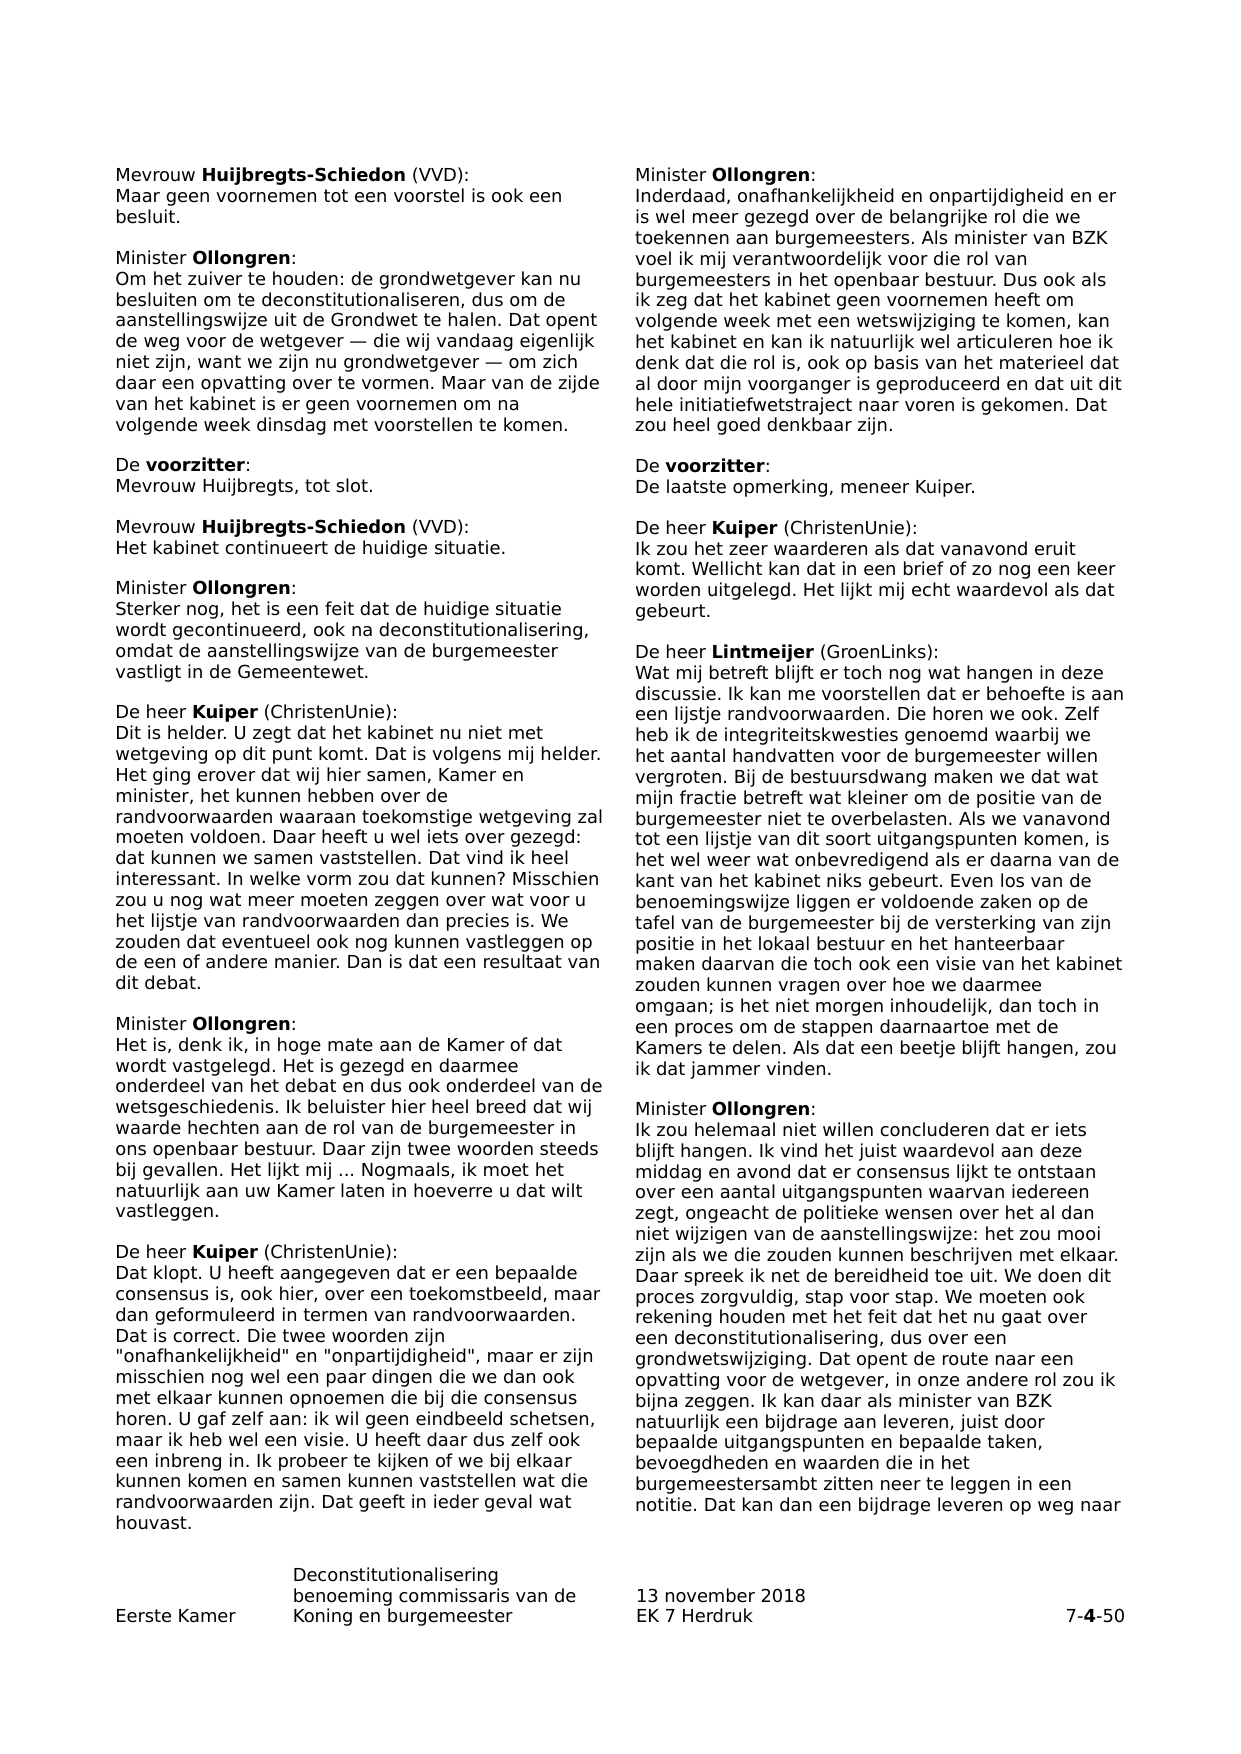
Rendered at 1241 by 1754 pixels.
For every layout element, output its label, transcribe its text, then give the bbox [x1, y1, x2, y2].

text Inderdaad, onafhankelijkheid en onpartijdigheid en er is wel meer gezegd over de belangrijke rol die we toekennen aan burgemeesters. Als minister van BZK voel ik mij verantwoordelijk voor die rol van burgemeesters in het openbaar bestuur. Dus ook als ik zeg dat het kabinet geen voornemen heeft om volgende week met een wetswijziging te komen, kan het kabinet en kan ik natuurlijk wel articuleren hoe ik denk dat die rol is, ook op basis van het materieel dat al door mijn voorganger is geproduceerd en dat uit dit hele initiatiefwetstraject naar voren is gekomen. Dat zou heel goed denkbaar zijn. [635, 186, 1125, 436]
text Mevrouw Huijbregts, tot slot. [115, 476, 605, 497]
text Wat mij betreft blijft er toch nog wat hangen in deze discussie. Ik kan me voorstellen dat er behoefte is aan een lijstje randvoorwaarden. Die horen we ook. Zelf heb ik de integriteitskwesties genoemd waarbij we het aantal handvatten voor de burgemeester willen vergroten. Bij de bestuursdwang maken we dat wat mijn fractie betreft wat kleiner om de positie van de burgemeester niet te overbelasten. Als we vanavond tot een lijstje van dit soort uitgangspunten komen, is het wel weer wat onbevredigend als er daarna van de kant van het kabinet niks gebeurt. Even los van de benoemingswijze liggen er voldoende zaken op de tafel van de burgemeester bij de versterking van zijn positie in het lokaal bestuur en het hanteerbaar maken daarvan die toch ook een visie van het kabinet zouden kunnen vragen over hoe we daarmee omgaan; is het niet morgen inhoudelijk, dan toch in een proces om de stappen daarnaartoe met de Kamers te delen. Als dat een beetje blijft hangen, zou ik dat jammer vinden. [635, 662, 1125, 1079]
text Minister Ollongren: [115, 248, 605, 268]
text Dat klopt. U heeft aangegeven dat er een bepaalde consensus is, ook hier, over een toekomstbeeld, maar dan geformuleerd in termen van randvoorwaarden. Dat is correct. Die twee woorden zijn "onafhankelijkheid" en "onpartijdigheid", maar er zijn misschien nog wel een paar dingen die we dan ook met elkaar kunnen opnoemen die bij die consensus horen. U gaf zelf aan: ik wil geen eindbeeld schetsen, maar ik heb wel een visie. U heeft daar dus zelf ook een inbreng in. Ik probeer te kijken of we bij elkaar kunnen komen en samen kunnen vaststellen wat die randvoorwaarden zijn. Dat geeft in ieder geval wat houvast. [115, 1263, 605, 1534]
text De heer Lintmeijer (GroenLinks): [635, 642, 1125, 662]
text De voorzitter: [635, 456, 1125, 477]
text Mevrouw Huijbregts-Schiedon (VVD): [115, 165, 605, 186]
text De voorzitter: [115, 455, 605, 476]
text Minister Ollongren: [635, 165, 1125, 186]
text Om het zuiver te houden: de grondwetgever kan nu besluiten om te deconstitutionaliseren, dus om de aanstellingswijze uit de Grondwet te halen. Dat opent de weg voor de wetgever — die wij vandaag eigenlijk niet zijn, want we zijn nu grondwetgever — om zich daar een opvatting over te vormen. Maar van de zijde van het kabinet is er geen voornemen om na volgende week dinsdag met voorstellen te komen. [115, 268, 605, 435]
text Ik zou het zeer waarderen als dat vanavond eruit komt. Wellicht kan dat in een brief of zo nog een keer worden uitgelegd. Het lijkt mij echt waardevol als dat gebeurt. [635, 538, 1125, 622]
text De laatste opmerking, meneer Kuiper. [635, 477, 1125, 498]
text Minister Ollongren: [115, 1014, 605, 1034]
text Het is, denk ik, in hoge mate aan de Kamer of dat wordt vastgelegd. Het is gezegd en daarmee onderdeel van het debat en dus ook onderdeel van de wetsgeschiedenis. Ik beluister hier heel breed dat wij waarde hechten aan de rol van de burgemeester in ons openbaar bestuur. Daar zijn twee woorden steeds bij gevallen. Het lijkt mij ... Nogmaals, ik moet het natuurlijk aan uw Kamer laten in hoeverre u dat wilt vastleggen. [115, 1034, 605, 1222]
text Minister Ollongren: [635, 1099, 1125, 1120]
text Het kabinet continueert de huidige situatie. [115, 537, 605, 558]
text Ik zou helemaal niet willen concluderen dat er iets blijft hangen. Ik vind het juist waardevol aan deze middag en avond dat er consensus lijkt te ontstaan over een aantal uitgangspunten waarvan iedereen zegt, ongeacht de politieke wensen over het al dan niet wijzigen van de aanstellingswijze: het zou mooi zijn als we die zouden kunnen beschrijven met elkaar. Daar spreek ik net de bereidheid toe uit. We doen dit proces zorgvuldig, stap voor stap. We moeten ook rekening houden met het feit dat het nu gaat over een deconstitutionalisering, dus over een grondwetswijziging. Dat opent de route naar een opvatting voor de wetgever, in onze andere rol zou ik bijna zeggen. Ik kan daar als minister van BZK natuurlijk een bijdrage aan leveren, juist door bepaalde uitgangspunten en bepaalde taken, bevoegdheden en waarden die in het burgemeestersambt zitten neer te leggen in een notitie. Dat kan dan een bijdrage leveren op weg naar [635, 1120, 1125, 1516]
text Maar geen voornemen tot een voorstel is ook een besluit. [115, 186, 605, 228]
text De heer Kuiper (ChristenUnie): [115, 702, 605, 723]
text Dit is helder. U zegt dat het kabinet nu niet met wetgeving op dit punt komt. Dat is volgens mij helder. Het ging erover dat wij hier samen, Kamer en minister, het kunnen hebben over de randvoorwaarden waaraan toekomstige wetgeving zal moeten voldoen. Daar heeft u wel iets over gezegd: dat kunnen we samen vaststellen. Dat vind ik heel interessant. In welke vorm zou dat kunnen? Misschien zou u nog wat meer moeten zeggen over wat voor u het lijstje van randvoorwaarden dan precies is. We zouden dat eventueel ook nog kunnen vastleggen op de een of andere manier. Dan is dat een resultaat van dit debat. [115, 723, 605, 994]
text De heer Kuiper (ChristenUnie): [635, 518, 1125, 538]
text De heer Kuiper (ChristenUnie): [115, 1242, 605, 1263]
text Minister Ollongren: [115, 578, 605, 599]
text Sterker nog, het is een feit dat de huidige situatie wordt gecontinueerd, ook na deconstitutionalisering, omdat de aanstellingswijze van de burgemeester vastligt in de Gemeentewet. [115, 599, 605, 682]
text Mevrouw Huijbregts-Schiedon (VVD): [115, 517, 605, 537]
